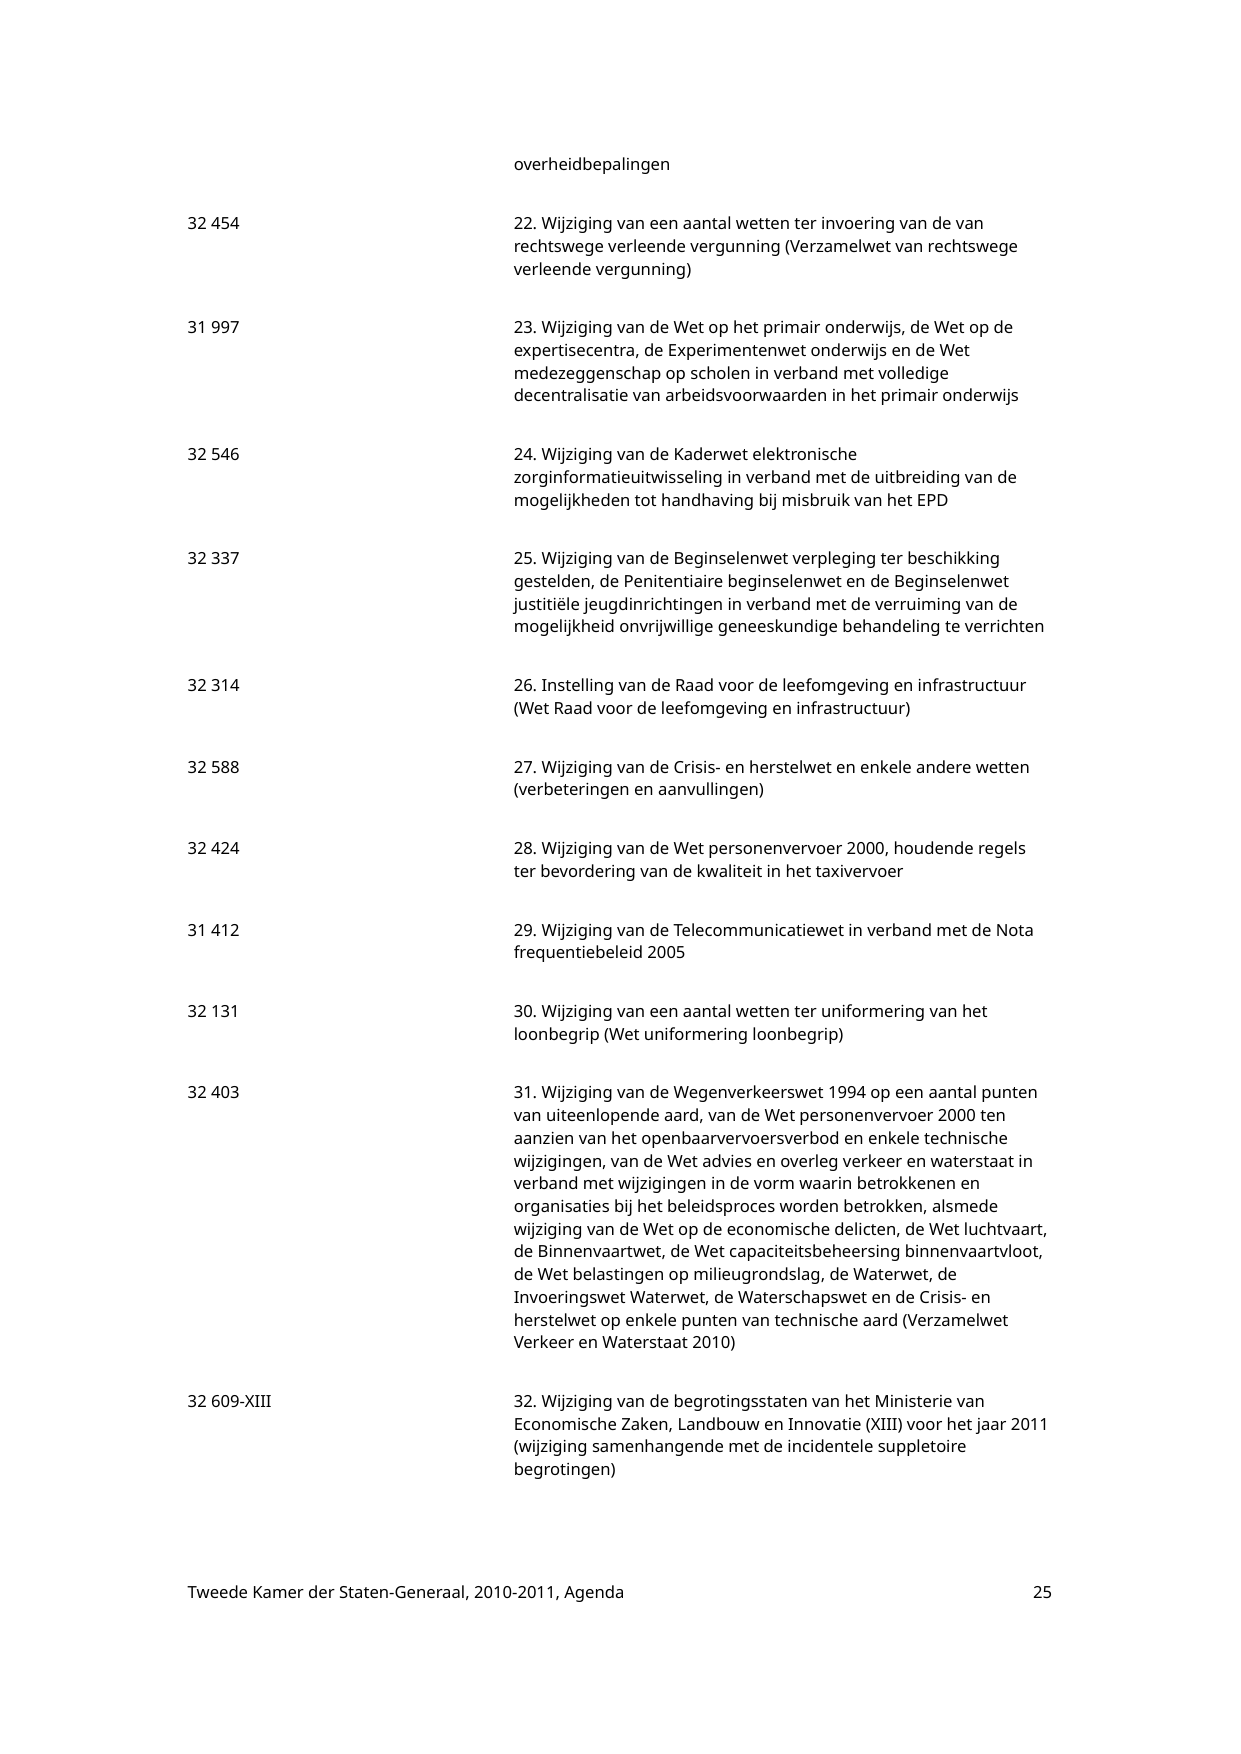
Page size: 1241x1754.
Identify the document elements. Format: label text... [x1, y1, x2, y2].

table_cell 22. Wijziging van een aantal wetten ter invoering van de van rechtswege verleende vergunning (Verzamelwet van rechtswege verleende vergunning) [510, 209, 1053, 313]
table_cell 26. Instelling van de Raad voor de leefomgeving en infrastructuur (Wet Raad voor de leefomgeving en infrastructuur) [510, 671, 1053, 752]
table_cell [490, 1387, 510, 1513]
table_cell 29. Wijziging van de Telecommunicatiewet in verband met de Nota frequentiebeleid 2005 [510, 915, 1053, 997]
table_cell [490, 915, 510, 997]
table_cell 27. Wijziging van de Crisis- en herstelwet en enkele andere wetten (verbeteringen en aanvullingen) [510, 752, 1053, 834]
table_cell [490, 440, 510, 544]
table_cell [490, 209, 510, 313]
table_cell 32 588 [188, 752, 490, 834]
table_cell [188, 150, 490, 209]
table_cell 24. Wijziging van de Kaderwet elektronische zorginformatieuitwisseling in verband met de uitbreiding van de mogelijkheden tot handhaving bij misbruik van het EPD [510, 440, 1053, 544]
table_cell 32 424 [188, 834, 490, 915]
table_cell 32 609-XIII [188, 1387, 490, 1513]
table_cell overheidbepalingen [510, 150, 1053, 209]
table_cell [490, 997, 510, 1078]
table_cell 31 997 [188, 313, 490, 440]
table_cell 31 412 [188, 915, 490, 997]
table_cell [490, 1078, 510, 1387]
table_cell 32 337 [188, 544, 490, 671]
table_cell 32 131 [188, 997, 490, 1078]
table_cell 23. Wijziging van de Wet op het primair onderwijs, de Wet op de expertisecentra, de Experimentenwet onderwijs en de Wet medezeggenschap op scholen in verband met volledige decentralisatie van arbeidsvoorwaarden in het primair onderwijs [510, 313, 1053, 440]
table_cell [490, 752, 510, 834]
table_cell [490, 313, 510, 440]
table_cell 32 546 [188, 440, 490, 544]
table_cell [490, 150, 510, 209]
table_cell [490, 544, 510, 671]
table_cell 28. Wijziging van de Wet personenvervoer 2000, houdende regels ter bevordering van de kwaliteit in het taxivervoer [510, 834, 1053, 915]
table_cell [490, 834, 510, 915]
table_cell 30. Wijziging van een aantal wetten ter uniformering van het loonbegrip (Wet uniformering loonbegrip) [510, 997, 1053, 1078]
table_cell [490, 671, 510, 752]
table_cell 31. Wijziging van de Wegenverkeerswet 1994 op een aantal punten van uiteenlopende aard, van de Wet personenvervoer 2000 ten aanzien van het openbaarvervoersverbod en enkele technische wijzigingen, van de Wet advies en overleg verkeer en waterstaat in verband met wijzigingen in de vorm waarin betrokkenen en organisaties bij het beleidsproces worden betrokken, alsmede wijziging van de Wet op de economische delicten, de Wet luchtvaart, de Binnenvaartwet, de Wet capaciteitsbeheersing binnenvaartvloot, de Wet belastingen op milieugrondslag, de Waterwet, de Invoeringswet Waterwet, de Waterschapswet en de Crisis- en herstelwet op enkele punten van technische aard (Verzamelwet Verkeer en Waterstaat 2010) [510, 1078, 1053, 1387]
table_cell 25. Wijziging van de Beginselenwet verpleging ter beschikking gestelden, de Penitentiaire beginselenwet en de Beginselenwet justitiële jeugdinrichtingen in verband met de verruiming van de mogelijkheid onvrijwillige geneeskundige behandeling te verrichten [510, 544, 1053, 671]
table_cell 32 314 [188, 671, 490, 752]
table_cell 32 454 [188, 209, 490, 313]
table_cell 32 403 [188, 1078, 490, 1387]
table_cell 32. Wijziging van de begrotingsstaten van het Ministerie van Economische Zaken, Landbouw en Innovatie (XIII) voor het jaar 2011 (wijziging samenhangende met de incidentele suppletoire begrotingen) [510, 1387, 1053, 1513]
